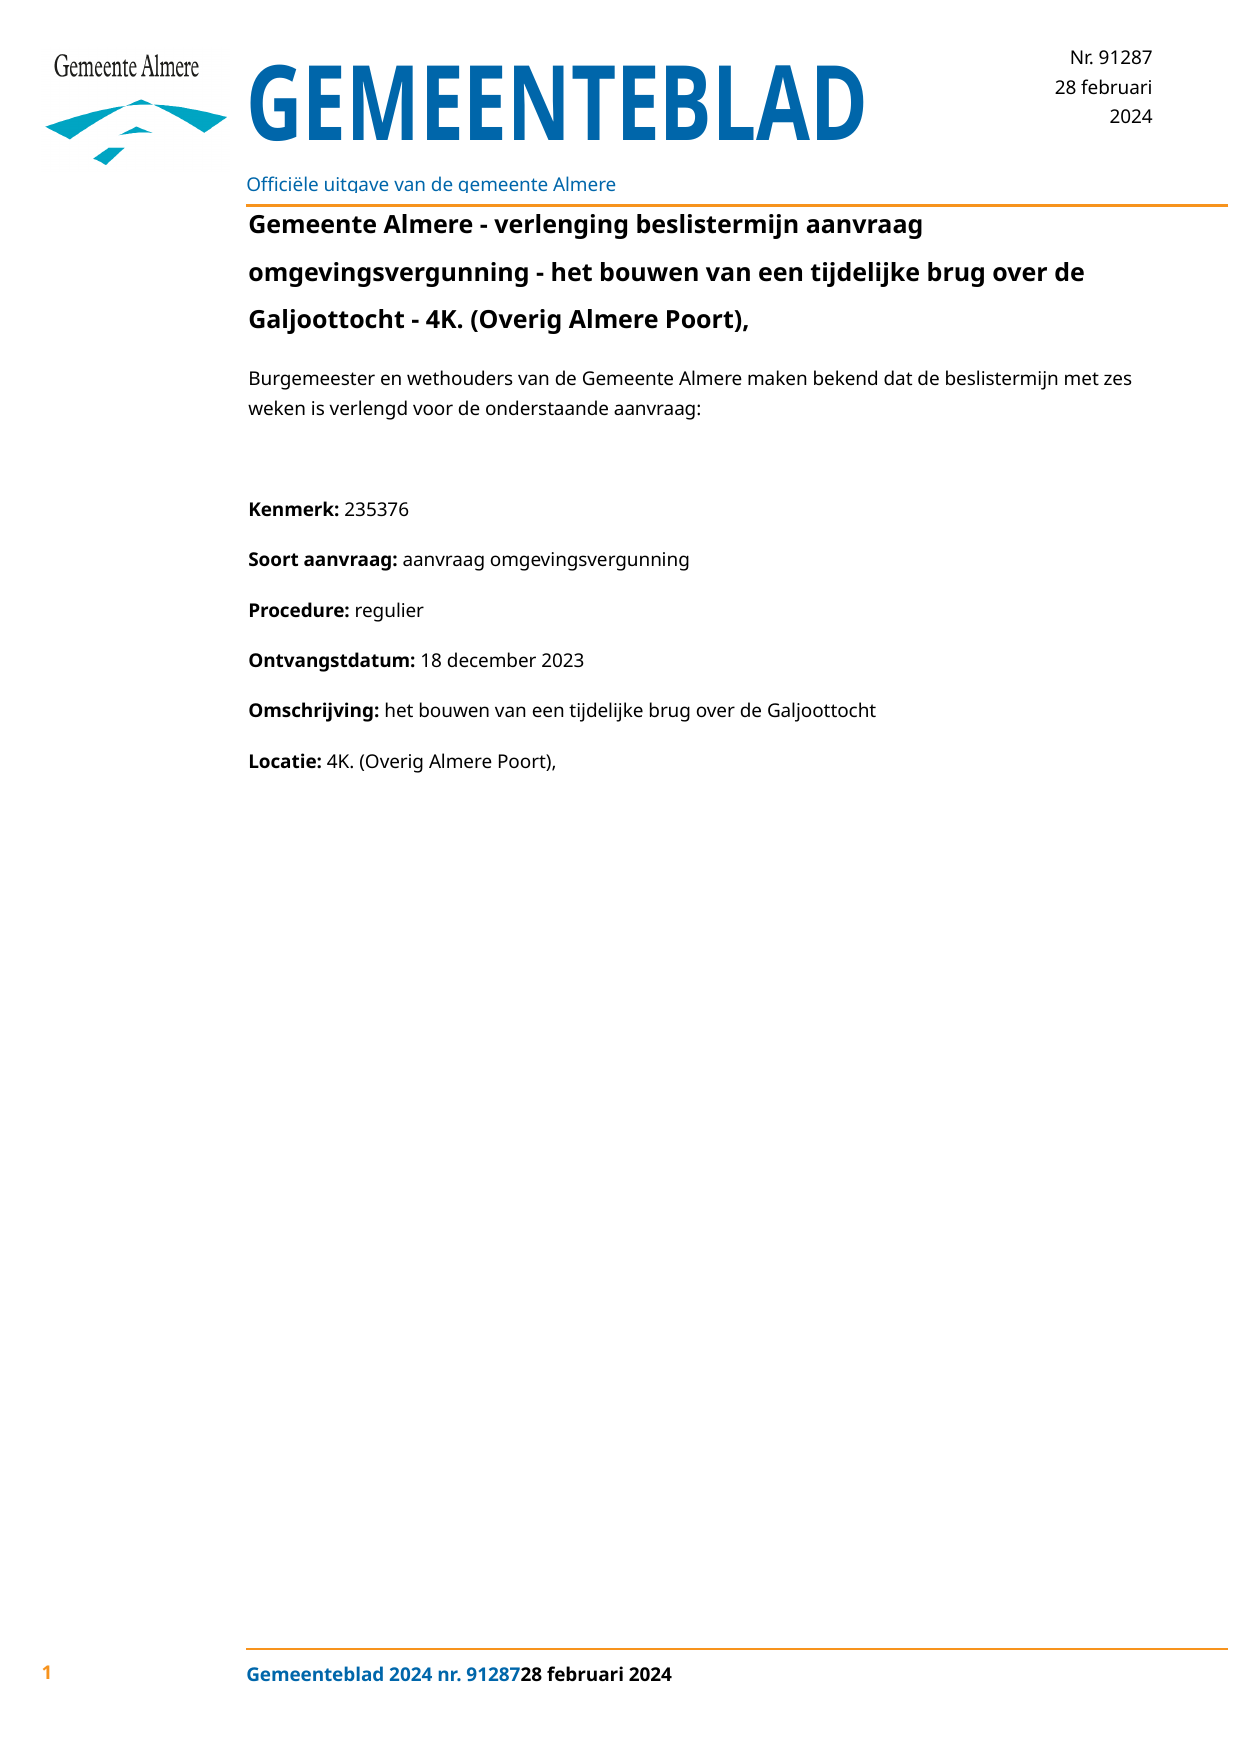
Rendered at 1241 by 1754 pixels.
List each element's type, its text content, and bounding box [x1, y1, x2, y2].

text Procedure: regulier [248, 597, 1152, 622]
text Soort aanvraag: aanvraag omgevingsvergunning [248, 546, 1152, 572]
text Kenmerk: 235376 [248, 496, 1152, 522]
text Locatie: 4K. (Overig Almere Poort), [248, 748, 1152, 774]
text Omschrijving: het bouwen van een tijdelijke brug over de Galjoottocht [248, 698, 1152, 723]
text Burgemeester en wethouders van de Gemeente Almere maken bekend dat de beslistermijn met zes weken is verlengd voor de onderstaande aanvraag: [248, 366, 1152, 421]
text Ontvangstdatum: 18 december 2023 [248, 647, 1152, 673]
text Gemeente Almere - verlenging beslistermijn aanvraag omgevingsvergunning - het bouwen van een tijdelijke brug over de Galjoottocht - 4K. (Overig Almere Poort), [248, 207, 1152, 336]
picture [41, 47, 231, 172]
